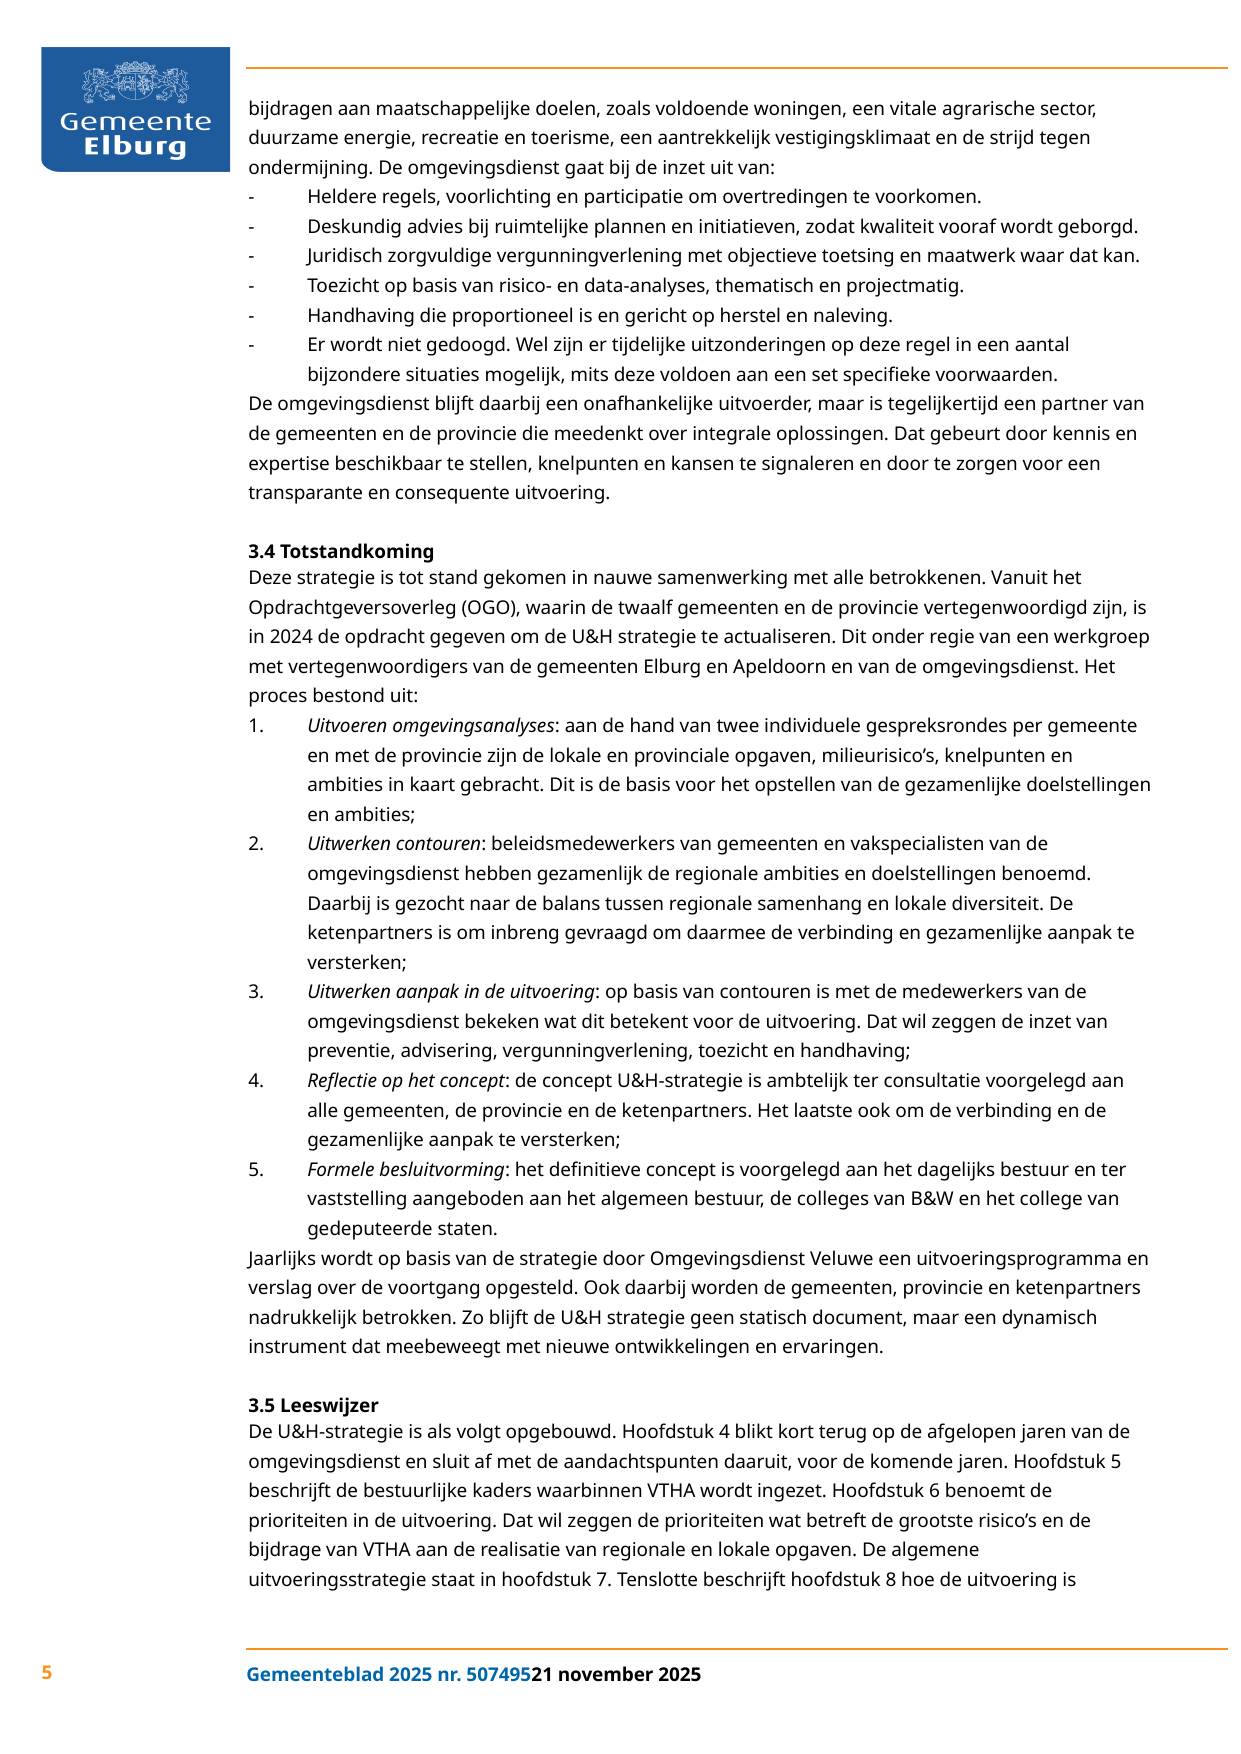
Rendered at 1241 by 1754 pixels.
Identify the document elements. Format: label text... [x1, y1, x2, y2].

text bijdragen aan maatschappelijke doelen, zoals voldoende woningen, een vitale agrarische sector, duurzame energie, recreatie en toerisme, een aantrekkelijk vestigingsklimaat en de strijd tegen ondermijning. De omgevingsdienst gaat bij de inzet uit van: [248, 95, 1152, 180]
text 3.5 Leeswijzer [248, 1393, 1152, 1418]
text Jaarlijks wordt op basis van de strategie door Omgevingsdienst Veluwe een uitvoeringsprogramma en verslag over de voortgang opgesteld. Ook daarbij worden de gemeenten, provincie en ketenpartners nadrukkelijk betrokken. Zo blijft de U&H strategie geen statisch document, maar een dynamisch instrument dat meebeweegt met nieuwe ontwikkelingen en ervaringen. [248, 1245, 1152, 1359]
list Juridisch zorgvuldige vergunningverlening met objectieve toetsing en maatwerk waar dat kan. [248, 243, 1152, 268]
text De U&H-strategie is als volgt opgebouwd. Hoofdstuk 4 blikt kort terug op de afgelopen jaren van de omgevingsdienst en sluit af met de aandachtspunten daaruit, voor de komende jaren. Hoofdstuk 5 beschrijft de bestuurlijke kaders waarbinnen VTHA wordt ingezet. Hoofdstuk 6 benoemt de prioriteiten in de uitvoering. Dat wil zeggen de prioriteiten wat betreft de grootste risico’s en de bijdrage van VTHA aan de realisatie van regionale en lokale opgaven. De algemene uitvoeringsstrategie staat in hoofdstuk 7. Tenslotte beschrijft hoofdstuk 8 hoe de uitvoering is [248, 1418, 1152, 1592]
list Uitwerken aanpak in de uitvoering: op basis van contouren is met de medewerkers van de omgevingsdienst bekeken wat dit betekent voor de uitvoering. Dat wil zeggen de inzet van preventie, advisering, vergunningverlening, toezicht en handhaving; [248, 978, 1152, 1063]
list Deskundig advies bij ruimtelijke plannen en initiatieven, zodat kwaliteit vooraf wordt geborgd. [248, 213, 1152, 239]
list Er wordt niet gedoogd. Wel zijn er tijdelijke uitzonderingen op deze regel in een aantal bijzondere situaties mogelijk, mits deze voldoen aan een set specifieke voorwaarden. [248, 331, 1152, 387]
text Deze strategie is tot stand gekomen in nauwe samenwerking met alle betrokkenen. Vanuit het Opdrachtgeversoverleg (OGO), waarin de twaalf gemeenten en de provincie vertegenwoordigd zijn, is in 2024 de opdracht gegeven om de U&H strategie te actualiseren. Dit onder regie van een werkgroep met vertegenwoordigers van de gemeenten Elburg en Apeldoorn en van de omgevingsdienst. Het proces bestond uit: [248, 564, 1152, 708]
list Handhaving die proportioneel is en gericht op herstel en naleving. [248, 302, 1152, 328]
picture [41, 47, 231, 172]
list Formele besluitvorming: het definitieve concept is voorgelegd aan het dagelijks bestuur en ter vaststelling aangeboden aan het algemeen bestuur, de colleges van B&W en het college van gedeputeerde staten. [248, 1156, 1152, 1241]
list Toezicht op basis van risico- en data-analyses, thematisch en projectmatig. [248, 272, 1152, 298]
list Uitvoeren omgevingsanalyses: aan de hand van twee individuele gespreksrondes per gemeente en met de provincie zijn de lokale en provinciale opgaven, milieurisico’s, knelpunten en ambities in kaart gebracht. Dit is de basis voor het opstellen van de gezamenlijke doelstellingen en ambities; [248, 712, 1152, 827]
text 3.4 Totstandkoming [248, 538, 1152, 564]
list Uitwerken contouren: beleidsmedewerkers van gemeenten en vakspecialisten van de omgevingsdienst hebben gezamenlijk de regionale ambities en doelstellingen benoemd. Daarbij is gezocht naar de balans tussen regionale samenhang en lokale diversiteit. De ketenpartners is om inbreng gevraagd om daarmee de verbinding en gezamenlijke aanpak te versterken; [248, 831, 1152, 974]
text De omgevingsdienst blijft daarbij een onafhankelijke uitvoerder, maar is tegelijkertijd een partner van de gemeenten en de provincie die meedenkt over integrale oplossingen. Dat gebeurt door kennis en expertise beschikbaar te stellen, knelpunten en kansen te signaleren en door te zorgen voor een transparante en consequente uitvoering. [248, 391, 1152, 505]
list Reflectie op het concept: de concept U&H-strategie is ambtelijk ter consultatie voorgelegd aan alle gemeenten, de provincie en de ketenpartners. Het laatste ook om de verbinding en de gezamenlijke aanpak te versterken; [248, 1067, 1152, 1152]
list Heldere regels, voorlichting en participatie om overtredingen te voorkomen. [248, 183, 1152, 209]
